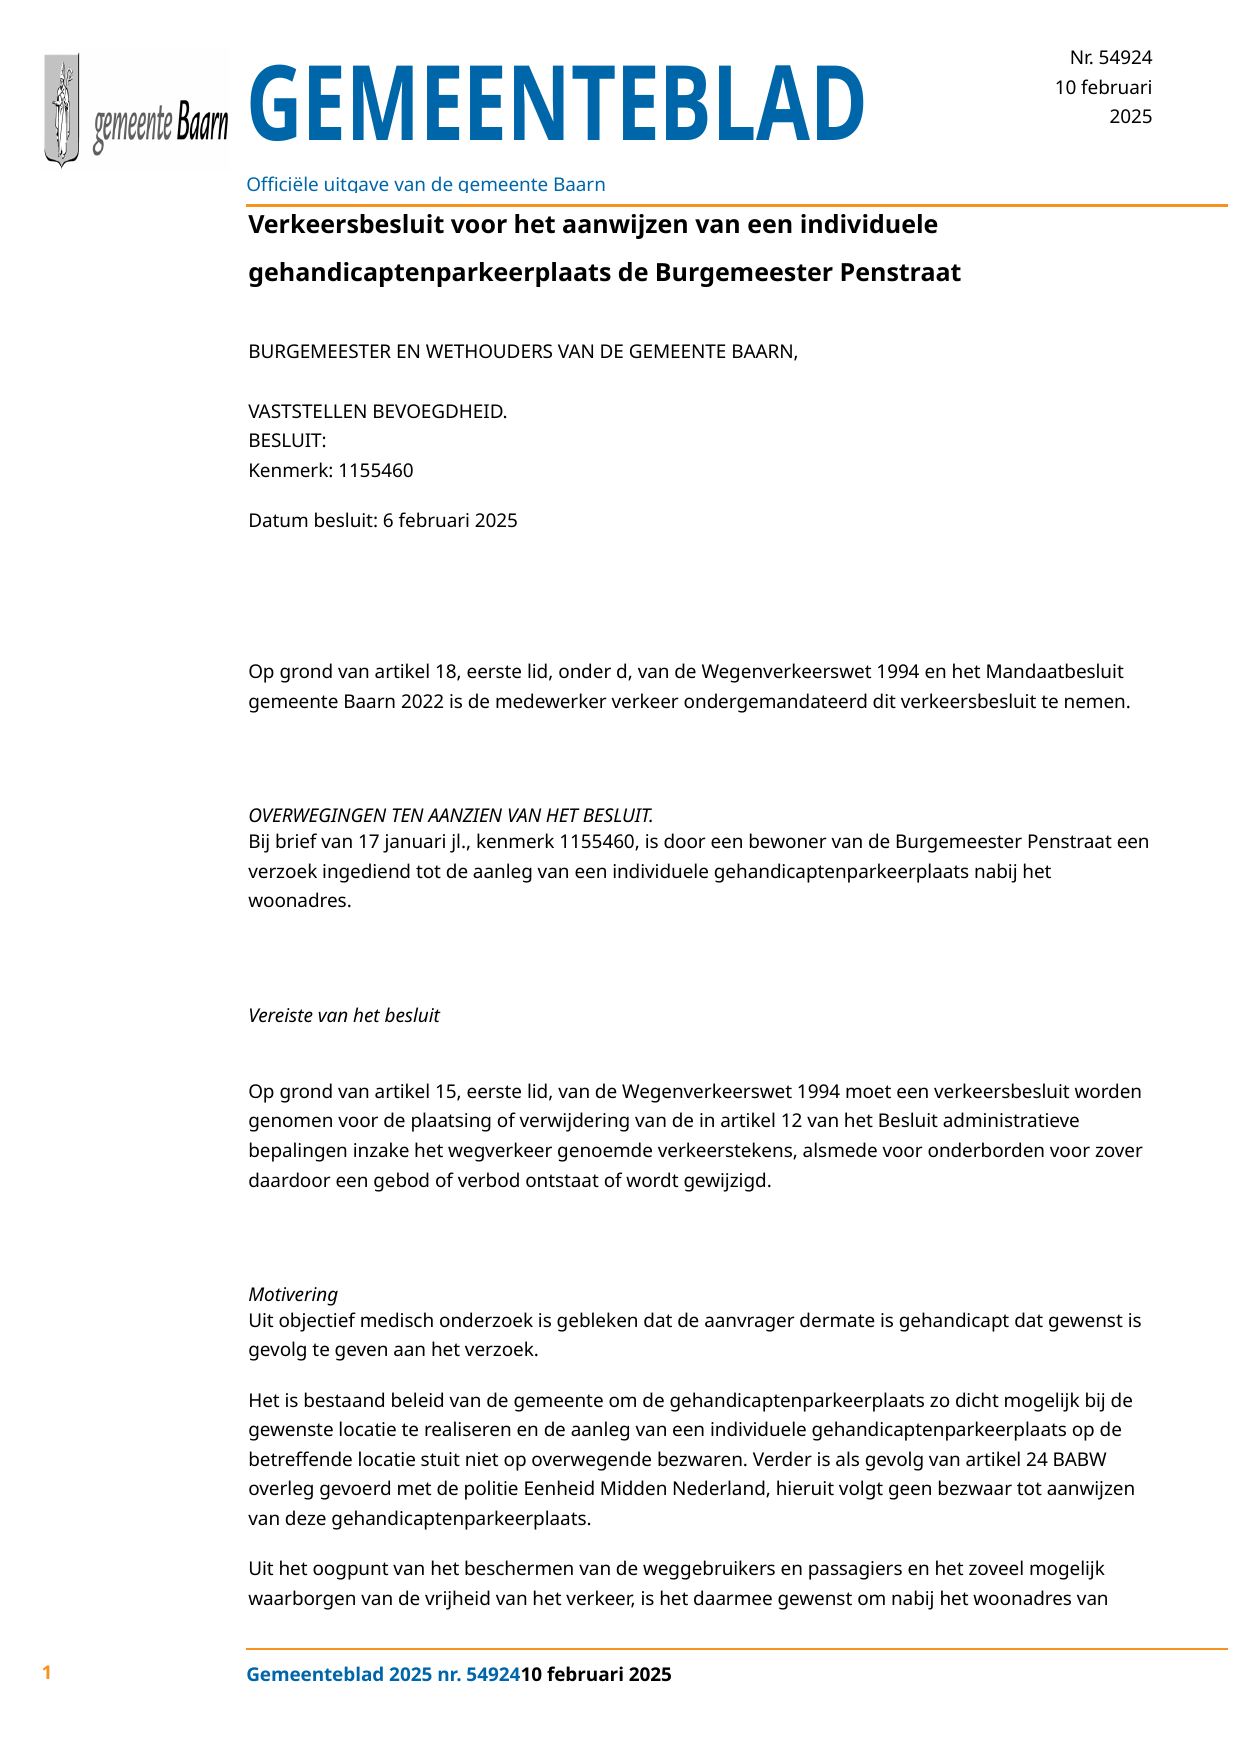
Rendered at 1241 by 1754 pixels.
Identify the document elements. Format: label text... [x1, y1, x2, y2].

text Het is bestaand beleid van de gemeente om de gehandicaptenparkeerplaats zo dicht mogelijk bij de gewenste locatie te realiseren en de aanleg van een individuele gehandicaptenparkeerplaats op de betreffende locatie stuit niet op overwegende bezwaren. Verder is als gevolg van artikel 24 BABW overleg gevoerd met de politie Eenheid Midden Nederland, hieruit volgt geen bezwaar tot aanwijzen van deze gehandicaptenparkeerplaats. [248, 1387, 1152, 1531]
text Verkeersbesluit voor het aanwijzen van een individuele gehandicaptenparkeerplaats de Burgemeester Penstraat [248, 207, 1152, 288]
picture [41, 47, 231, 172]
text Op grond van artikel 18, eerste lid, onder d, van de Wegenverkeerswet 1994 en het Mandaatbesluit gemeente Baarn 2022 is de medewerker verkeer ondergemandateerd dit verkeersbesluit te nemen. [248, 659, 1152, 714]
text Uit het oogpunt van het beschermen van de weggebruikers en passagiers en het zoveel mogelijk waarborgen van de vrijheid van het verkeer, is het daarmee gewenst om nabij het woonadres van [248, 1556, 1152, 1611]
text Op grond van artikel 15, eerste lid, van de Wegenverkeerswet 1994 moet een verkeersbesluit worden genomen voor de plaatsing of verwijdering van de in artikel 12 van het Besluit administratieve bepalingen inzake het wegverkeer genoemde verkeerstekens, alsmede voor onderborden voor zover daardoor een gebod of verbod ontstaat of wordt gewijzigd. [248, 1078, 1152, 1192]
text VASTSTELLEN BEVOEGDHEID. [248, 398, 1152, 423]
text BURGEMEESTER EN WETHOUDERS VAN DE GEMEENTE BAARN, [248, 339, 1152, 364]
text Kenmerk: 1155460 [248, 457, 1152, 483]
text Datum besluit: 6 februari 2025 [248, 507, 1152, 533]
text Motivering [248, 1281, 1152, 1307]
text OVERWEGINGEN TEN AANZIEN VAN HET BESLUIT. [248, 803, 1152, 828]
text Uit objectief medisch onderzoek is gebleken dat de aanvrager dermate is gehandicapt dat gewenst is gevolg te geven aan het verzoek. [248, 1307, 1152, 1362]
text BESLUIT: [248, 427, 1152, 453]
text Bij brief van 17 januari jl., kenmerk 1155460, is door een bewoner van de Burgemeester Penstraat een verzoek ingediend tot de aanleg van een individuele gehandicaptenparkeerplaats nabij het woonadres. [248, 828, 1152, 913]
text Vereiste van het besluit [248, 1002, 1152, 1028]
